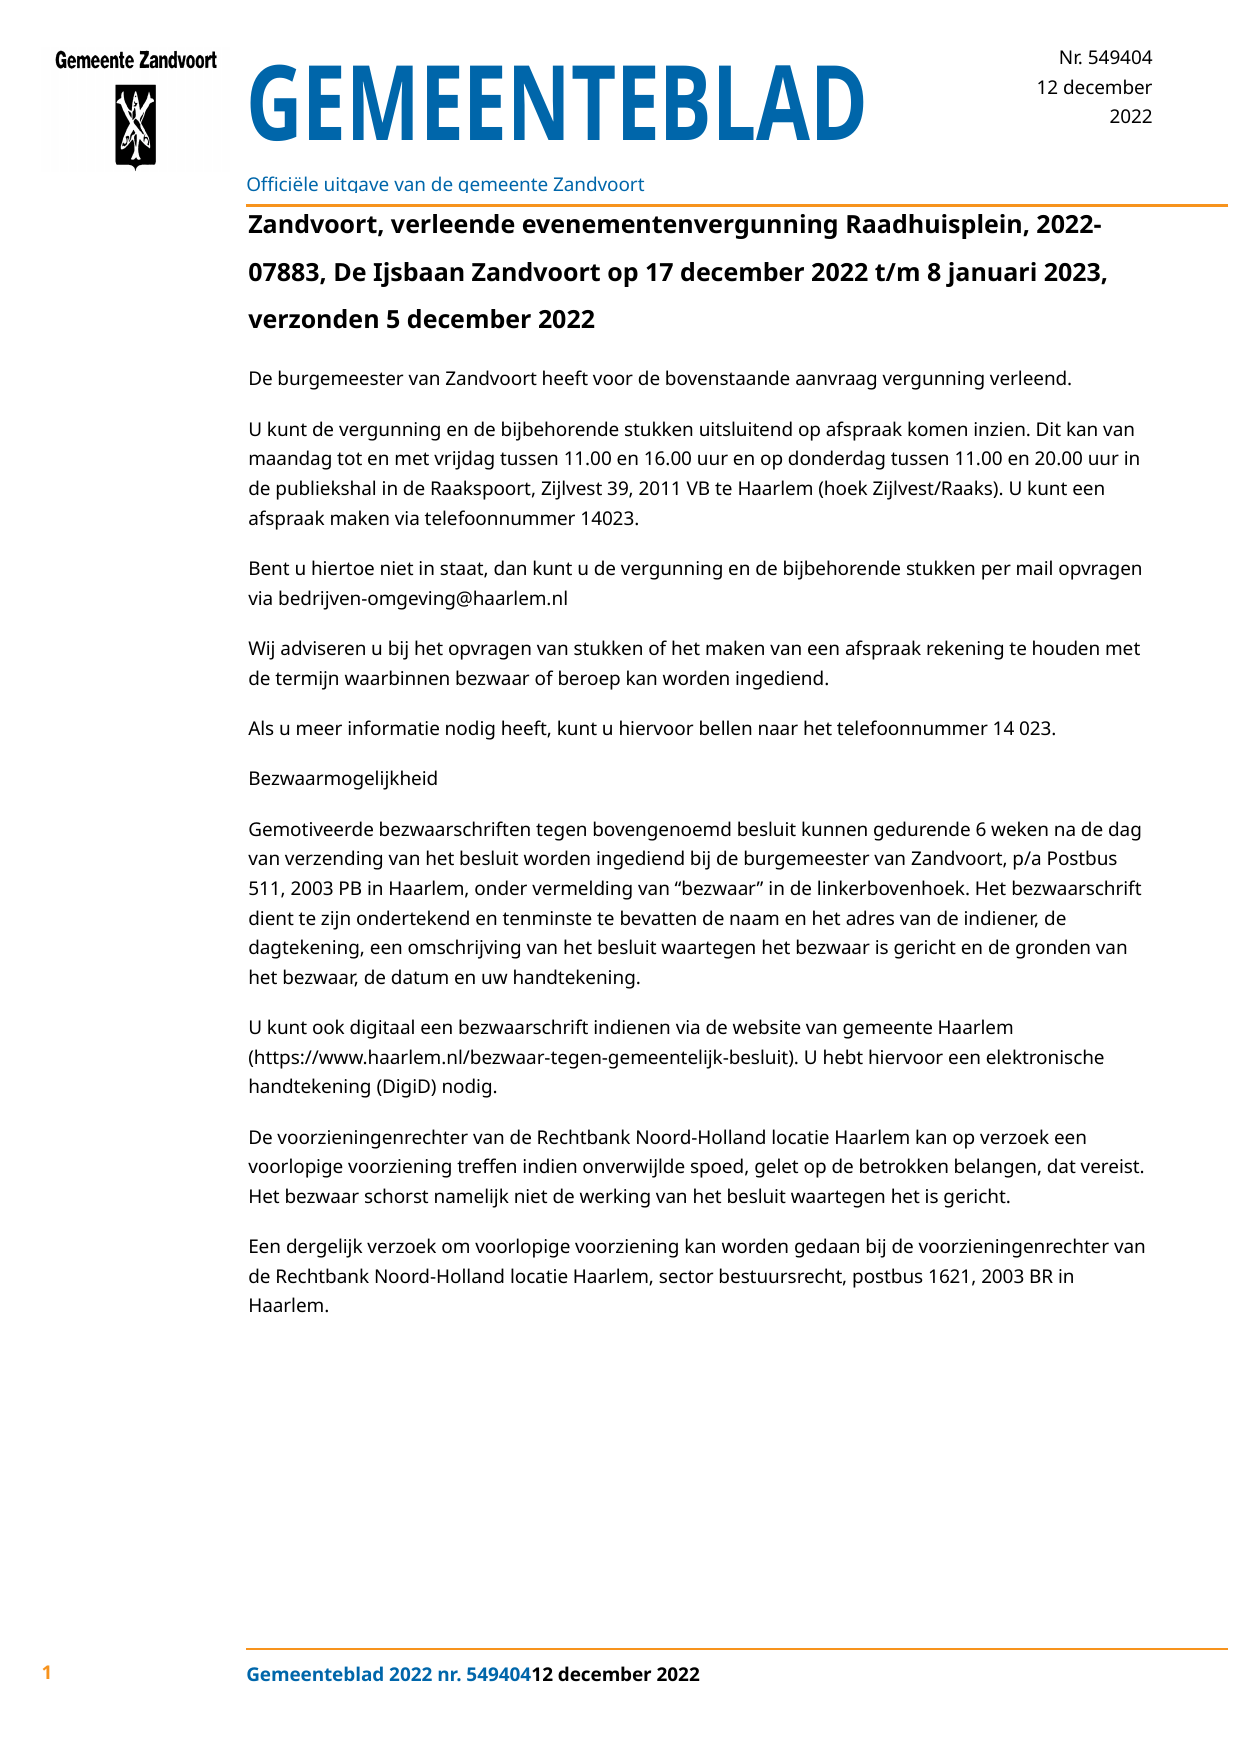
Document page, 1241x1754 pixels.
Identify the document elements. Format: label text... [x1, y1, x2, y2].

text De voorzieningenrechter van de Rechtbank Noord-Holland locatie Haarlem kan op verzoek een voorlopige voorziening treffen indien onverwijlde spoed, gelet op de betrokken belangen, dat vereist. Het bezwaar schorst namelijk niet de werking van het besluit waartegen het is gericht. [248, 1124, 1152, 1209]
picture [41, 47, 231, 172]
text Bent u hiertoe niet in staat, dan kunt u de vergunning en de bijbehorende stukken per mail opvragen via bedrijven-omgeving@haarlem.nl [248, 555, 1152, 610]
text Gemotiveerde bezwaarschriften tegen bovengenoemd besluit kunnen gedurende 6 weken na de dag van verzending van het besluit worden ingediend bij de burgemeester van Zandvoort, p/a Postbus 511, 2003 PB in Haarlem, onder vermelding van “bezwaar” in de linkerbovenhoek. Het bezwaarschrift dient te zijn ondertekend en tenminste te bevatten de naam en het adres van de indiener, de dagtekening, een omschrijving van het besluit waartegen het bezwaar is gericht en de gronden van het bezwaar, de datum en uw handtekening. [248, 816, 1152, 989]
text U kunt de vergunning en de bijbehorende stukken uitsluitend op afspraak komen inzien. Dit kan van maandag tot en met vrijdag tussen 11.00 en 16.00 uur en op donderdag tussen 11.00 en 20.00 uur in de publiekshal in de Raakspoort, Zijlvest 39, 2011 VB te Haarlem (hoek Zijlvest/Raaks). U kunt een afspraak maken via telefoonnummer 14023. [248, 416, 1152, 530]
text Zandvoort, verleende evenementenvergunning Raadhuisplein, 2022-07883, De Ijsbaan Zandvoort op 17 december 2022 t/m 8 januari 2023, verzonden 5 december 2022 [248, 207, 1152, 336]
text De burgemeester van Zandvoort heeft voor de bovenstaande aanvraag vergunning verleend. [248, 366, 1152, 391]
text Een dergelijk verzoek om voorlopige voorziening kan worden gedaan bij de voorzieningenrechter van de Rechtbank Noord-Holland locatie Haarlem, sector bestuursrecht, postbus 1621, 2003 BR in Haarlem. [248, 1233, 1152, 1318]
text Bezwaarmogelijkheid [248, 766, 1152, 791]
text Als u meer informatie nodig heeft, kunt u hiervoor bellen naar het telefoonnummer 14 023. [248, 715, 1152, 741]
text U kunt ook digitaal een bezwaarschrift indienen via de website van gemeente Haarlem (https://www.haarlem.nl/bezwaar-tegen-gemeentelijk-besluit). U hebt hiervoor een elektronische handtekening (DigiD) nodig. [248, 1014, 1152, 1099]
text Wij adviseren u bij het opvragen van stukken of het maken van een afspraak rekening te houden met de termijn waarbinnen bezwaar of beroep kan worden ingediend. [248, 635, 1152, 690]
